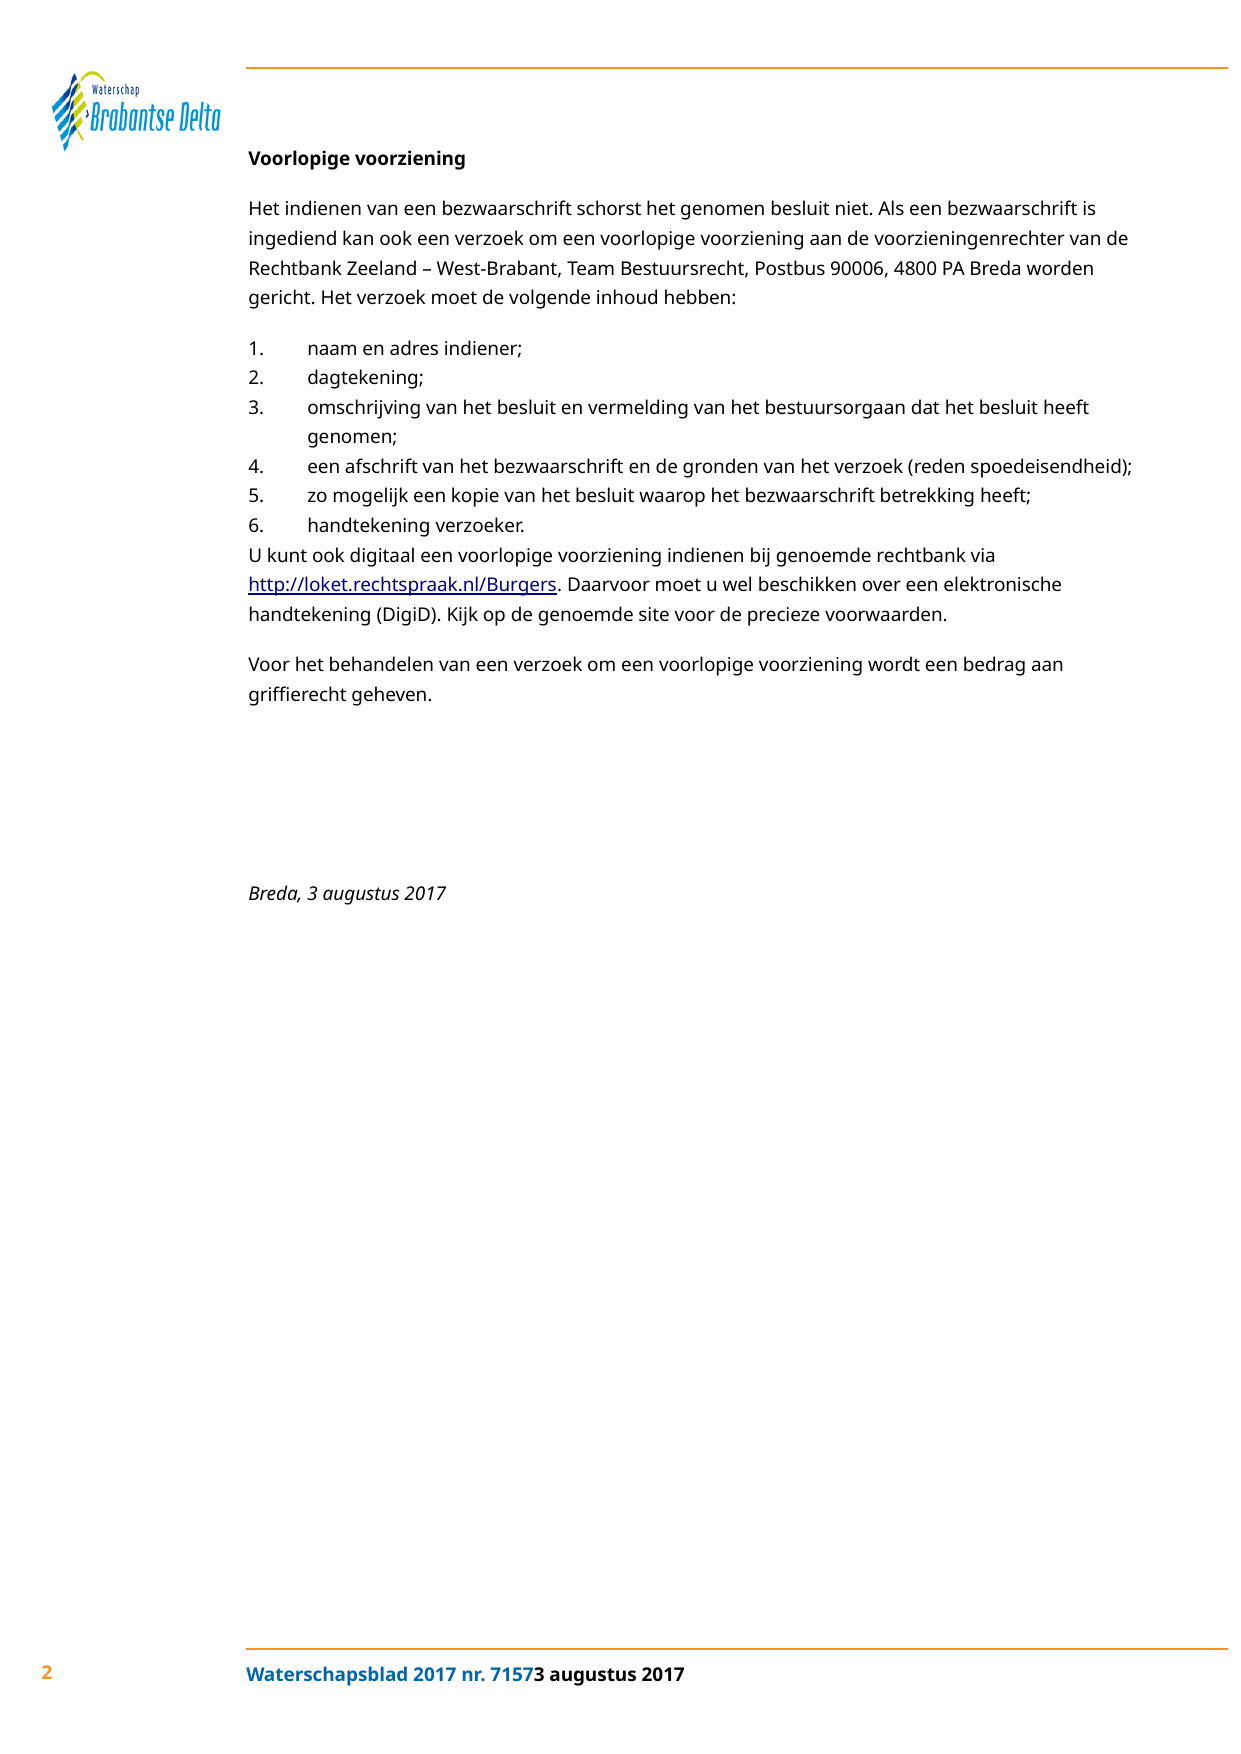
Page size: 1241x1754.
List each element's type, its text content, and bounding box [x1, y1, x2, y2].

text Het indienen van een bezwaarschrift schorst het genomen besluit niet. Als een bezwaarschrift is ingediend kan ook een verzoek om een voorlopige voorziening aan de voorzieningenrechter van de Rechtbank Zeeland – West-Brabant, Team Bestuursrecht, Postbus 90006, 4800 PA Breda worden gericht. Het verzoek moet de volgende inhoud hebben: [248, 196, 1152, 310]
list omschrijving van het besluit en vermelding van het bestuursorgaan dat het besluit heeft genomen; [248, 394, 1152, 449]
text Voor het behandelen van een verzoek om een voorlopige voorziening wordt een bedrag aan griffierecht geheven. [248, 651, 1152, 707]
picture [41, 47, 231, 172]
list een afschrift van het bezwaarschrift en de gronden van het verzoek (reden spoedeisendheid); [248, 453, 1152, 479]
list naam en adres indiener; [248, 335, 1152, 361]
list handtekening verzoeker. [248, 512, 1152, 538]
text Voorlopige voorziening [248, 145, 1152, 171]
text Breda, 3 augustus 2017 [248, 880, 1152, 906]
text U kunt ook digitaal een voorlopige voorziening indienen bij genoemde rechtbank via http://loket.rechtspraak.nl/Burgers. Daarvoor moet u wel beschikken over een elektronische handtekening (DigiD). Kijk op de genoemde site voor de precieze voorwaarden. [248, 542, 1152, 627]
list dagtekening; [248, 364, 1152, 390]
list zo mogelijk een kopie van het besluit waarop het bezwaarschrift betrekking heeft; [248, 483, 1152, 508]
